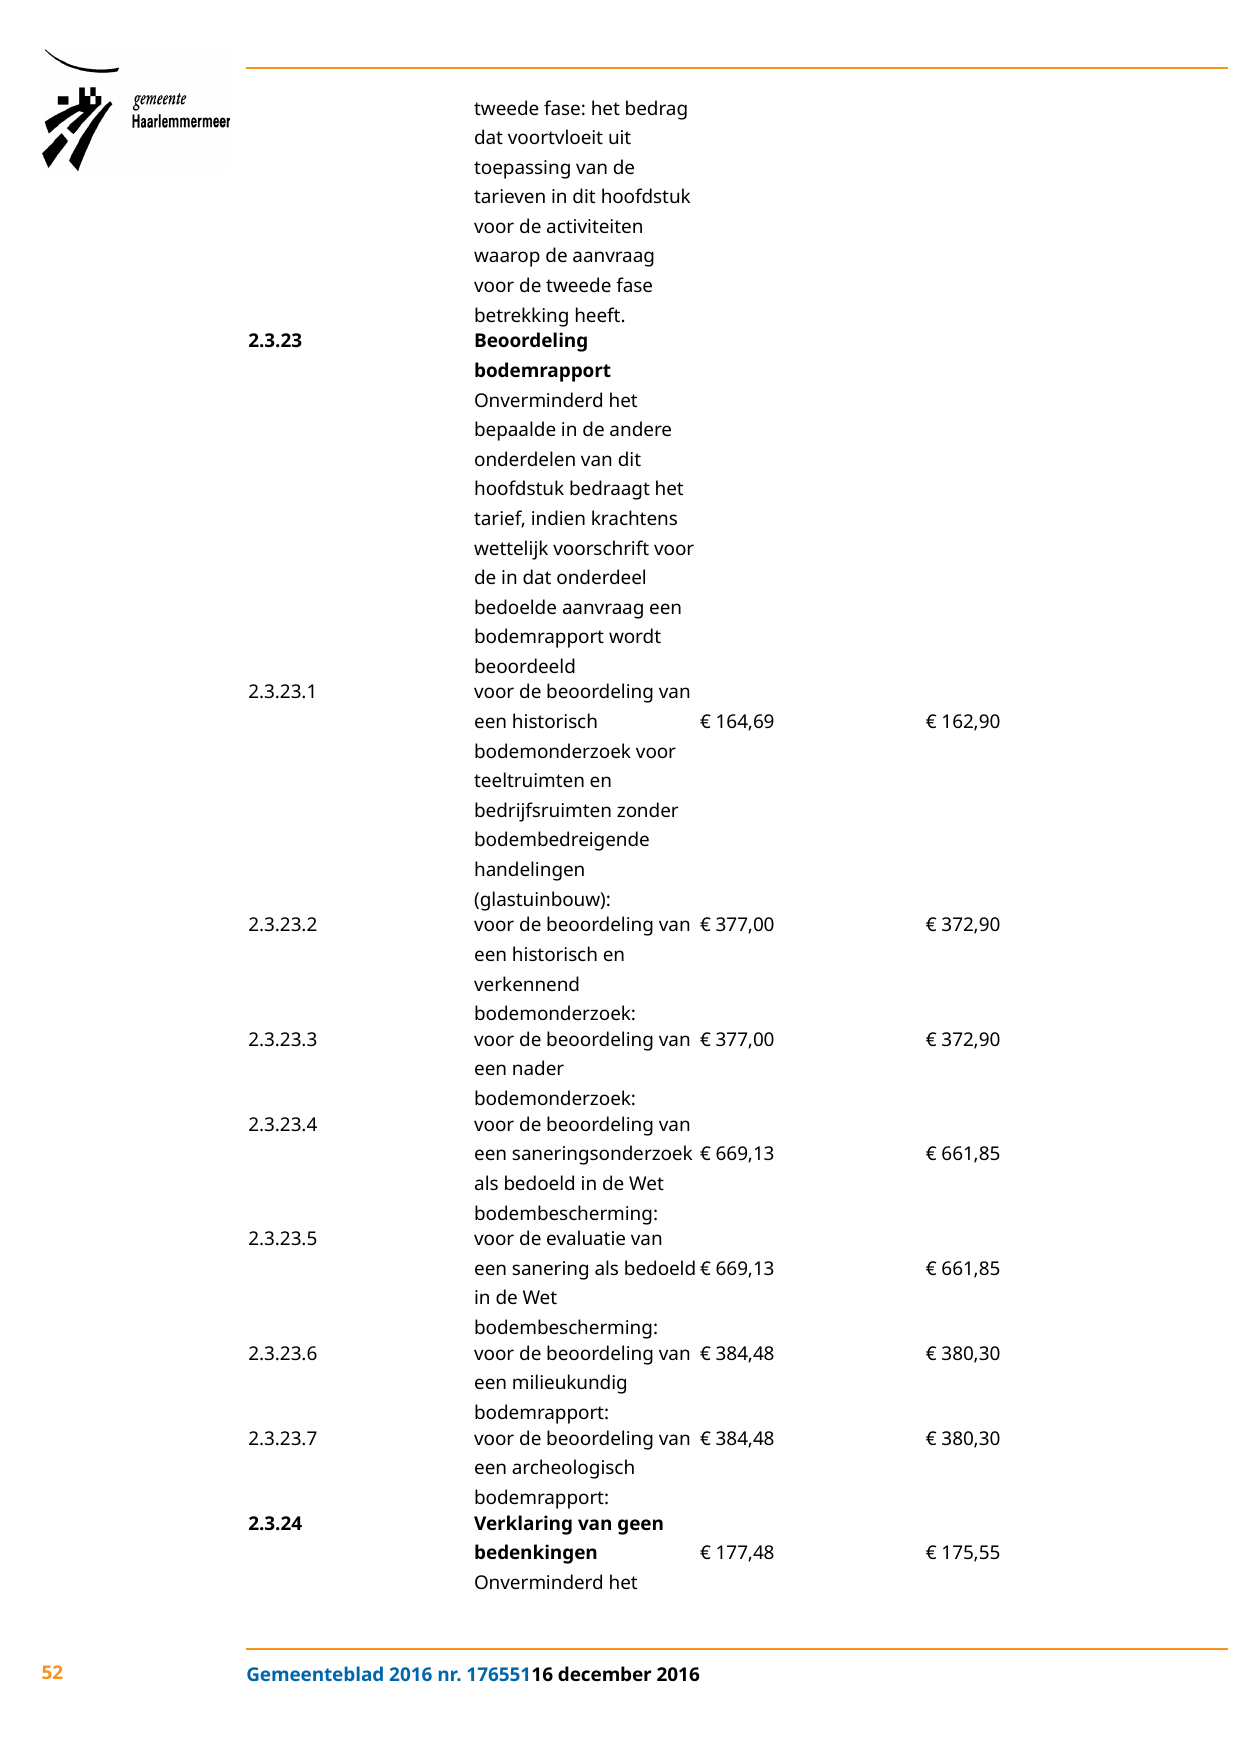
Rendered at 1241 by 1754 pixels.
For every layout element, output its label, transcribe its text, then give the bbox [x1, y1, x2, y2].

table_cell voor de beoordeling van een historisch bodemonderzoek voor teeltruimten en bedrijfsruimten zonder bodembedreigende handelingen (glastuinbouw): [474, 679, 700, 912]
table_cell € 384,48 [700, 1340, 926, 1425]
table_cell 2.3.23.6 [248, 1340, 474, 1425]
table_cell € 661,85 [926, 1225, 1152, 1340]
table_cell € 377,00 [700, 1026, 926, 1111]
table_cell € 177,48 [700, 1510, 926, 1594]
table_cell voor de evaluatie van een sanering als bedoeld in de Wet bodembescherming: [474, 1225, 700, 1340]
table_cell € 380,30 [926, 1425, 1152, 1510]
table_cell € 384,48 [700, 1425, 926, 1510]
table_cell € 164,69 [700, 679, 926, 912]
table_cell [700, 95, 926, 328]
table_cell [700, 328, 926, 679]
table_cell € 661,85 [926, 1111, 1152, 1225]
table_cell 2.3.23.2 [248, 912, 474, 1026]
table_cell 2.3.23.4 [248, 1111, 474, 1225]
table_cell 2.3.23.7 [248, 1425, 474, 1510]
table_cell € 669,13 [700, 1225, 926, 1340]
table_cell Beoordeling bodemrapport Onverminderd het bepaalde in de andere onderdelen van dit hoofdstuk bedraagt het tarief, indien krachtens wettelijk voorschrift voor de in dat onderdeel bedoelde aanvraag een bodemrapport wordt beoordeeld [474, 328, 700, 679]
picture [41, 47, 231, 172]
table_cell € 372,90 [926, 1026, 1152, 1111]
table_cell voor de beoordeling van een archeologisch bodemrapport: [474, 1425, 700, 1510]
table_cell 2.3.23.3 [248, 1026, 474, 1111]
table_cell voor de beoordeling van een saneringsonderzoek als bedoeld in de Wet bodembescherming: [474, 1111, 700, 1225]
table_cell [248, 95, 474, 328]
table_cell Verklaring van geen bedenkingen Onverminderd het [474, 1510, 700, 1594]
table_cell voor de beoordeling van een nader bodemonderzoek: [474, 1026, 700, 1111]
table_cell € 377,00 [700, 912, 926, 1026]
table_cell 2.3.23 [248, 328, 474, 679]
table_cell € 669,13 [700, 1111, 926, 1225]
table_cell 2.3.24 [248, 1510, 474, 1594]
table_cell € 372,90 [926, 912, 1152, 1026]
table_cell € 175,55 [926, 1510, 1152, 1594]
table_cell € 162,90 [926, 679, 1152, 912]
table_cell [926, 328, 1152, 679]
table_cell [926, 95, 1152, 328]
table_cell € 380,30 [926, 1340, 1152, 1425]
table_cell voor de beoordeling van een historisch en verkennend bodemonderzoek: [474, 912, 700, 1026]
table_cell 2.3.23.5 [248, 1225, 474, 1340]
table_cell 2.3.23.1 [248, 679, 474, 912]
table_cell voor de beoordeling van een milieukundig bodemrapport: [474, 1340, 700, 1425]
table_cell tweede fase: het bedrag dat voortvloeit uit toepassing van de tarieven in dit hoofdstuk voor de activiteiten waarop de aanvraag voor de tweede fase betrekking heeft. [474, 95, 700, 328]
